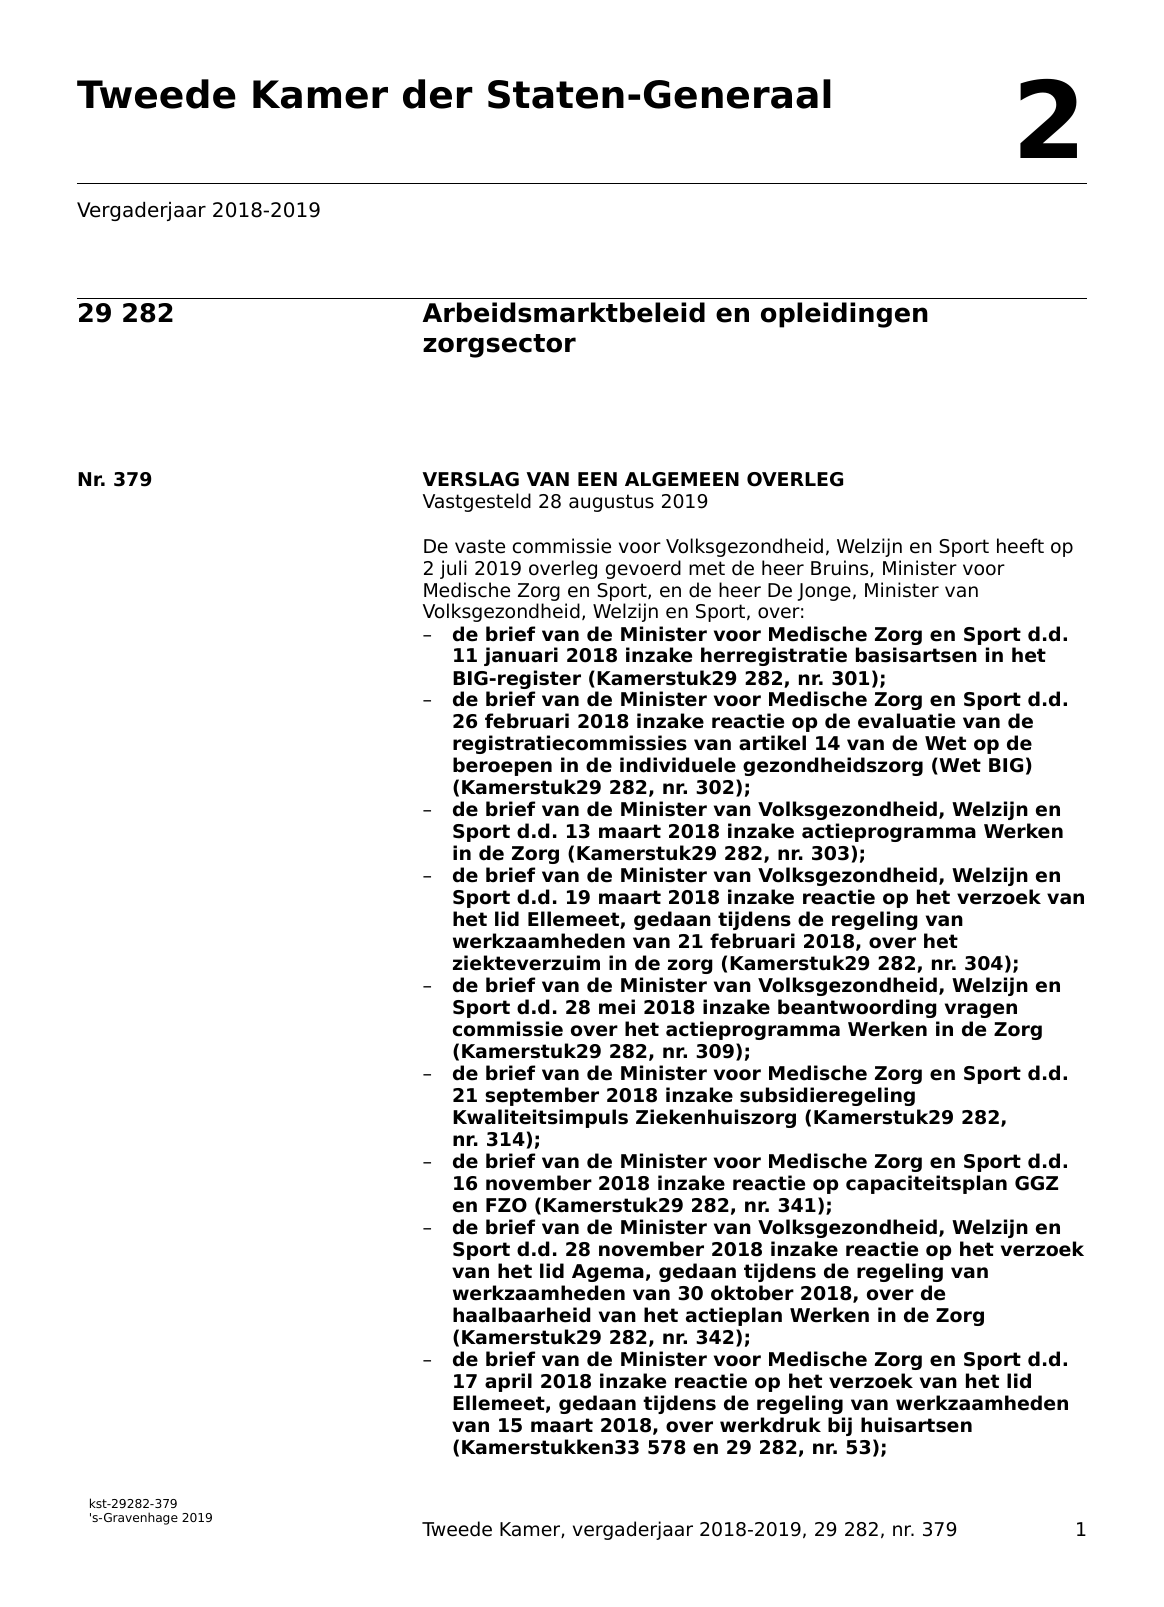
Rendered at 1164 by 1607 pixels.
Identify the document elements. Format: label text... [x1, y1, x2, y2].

text – de brief van de Minister voor Medische Zorg en Sport d.d. 21 september 2018 inzake subsidieregeling Kwaliteitsimpuls Ziekenhuiszorg (Kamerstuk29 282, nr. 314); [422, 1063, 1087, 1151]
text – de brief van de Minister voor Medische Zorg en Sport d.d. 16 november 2018 inzake reactie op capaciteitsplan GGZ en FZO (Kamerstuk29 282, nr. 341); [422, 1151, 1087, 1217]
text – de brief van de Minister van Volksgezondheid, Welzijn en Sport d.d. 28 november 2018 inzake reactie op het verzoek van het lid Agema, gedaan tijdens de regeling van werkzaamheden van 30 oktober 2018, over de haalbaarheid van het actieplan Werken in de Zorg (Kamerstuk29 282, nr. 342); [422, 1217, 1087, 1349]
text – de brief van de Minister voor Medische Zorg en Sport d.d. 26 februari 2018 inzake reactie op de evaluatie van de registratiecommissies van artikel 14 van de Wet op de beroepen in de individuele gezondheidszorg (Wet BIG) (Kamerstuk29 282, nr. 302); [422, 689, 1087, 799]
text – de brief van de Minister van Volksgezondheid, Welzijn en Sport d.d. 28 mei 2018 inzake beantwoording vragen commissie over het actieprogramma Werken in de Zorg (Kamerstuk29 282, nr. 309); [422, 975, 1087, 1063]
text – de brief van de Minister van Volksgezondheid, Welzijn en Sport d.d. 13 maart 2018 inzake actieprogramma Werken in de Zorg (Kamerstuk29 282, nr. 303); [422, 799, 1087, 865]
table_header 2 [886, 59, 1087, 183]
text – de brief van de Minister van Volksgezondheid, Welzijn en Sport d.d. 19 maart 2018 inzake reactie op het verzoek van het lid Ellemeet, gedaan tijdens de regeling van werkzaamheden van 21 februari 2018, over het ziekteverzuim in de zorg (Kamerstuk29 282, nr. 304); [422, 865, 1087, 975]
table_cell Vergaderjaar 2018-2019 [77, 184, 1087, 298]
text kst-29282-379 [88, 1497, 323, 1511]
text De vaste commissie voor Volksgezondheid, Welzijn en Sport heeft op 2 juli 2019 overleg gevoerd met de heer Bruins, Minister voor Medische Zorg en Sport, en de heer De Jonge, Minister van Volksgezondheid, Welzijn en Sport, over: [422, 536, 1087, 623]
text 's-Gravenhage 2019 [88, 1511, 323, 1525]
subtitle Nr. 379 VERSLAG VAN EEN ALGEMEEN OVERLEG [77, 469, 1087, 491]
text – de brief van de Minister voor Medische Zorg en Sport d.d. 11 januari 2018 inzake herregistratie basisartsen in het BIG-register (Kamerstuk29 282, nr. 301); [422, 623, 1087, 689]
text – de brief van de Minister voor Medische Zorg en Sport d.d. 17 april 2018 inzake reactie op het verzoek van het lid Ellemeet, gedaan tijdens de regeling van werkzaamheden van 15 maart 2018, over werkdruk bij huisartsen (Kamerstukken33 578 en 29 282, nr. 53); [422, 1349, 1087, 1459]
table_header Tweede Kamer der Staten-Generaal [77, 59, 886, 183]
subtitle 29 282 Arbeidsmarktbeleid en opleidingen zorgsector [77, 299, 1087, 358]
text Vastgesteld 28 augustus 2019 [422, 491, 1087, 513]
